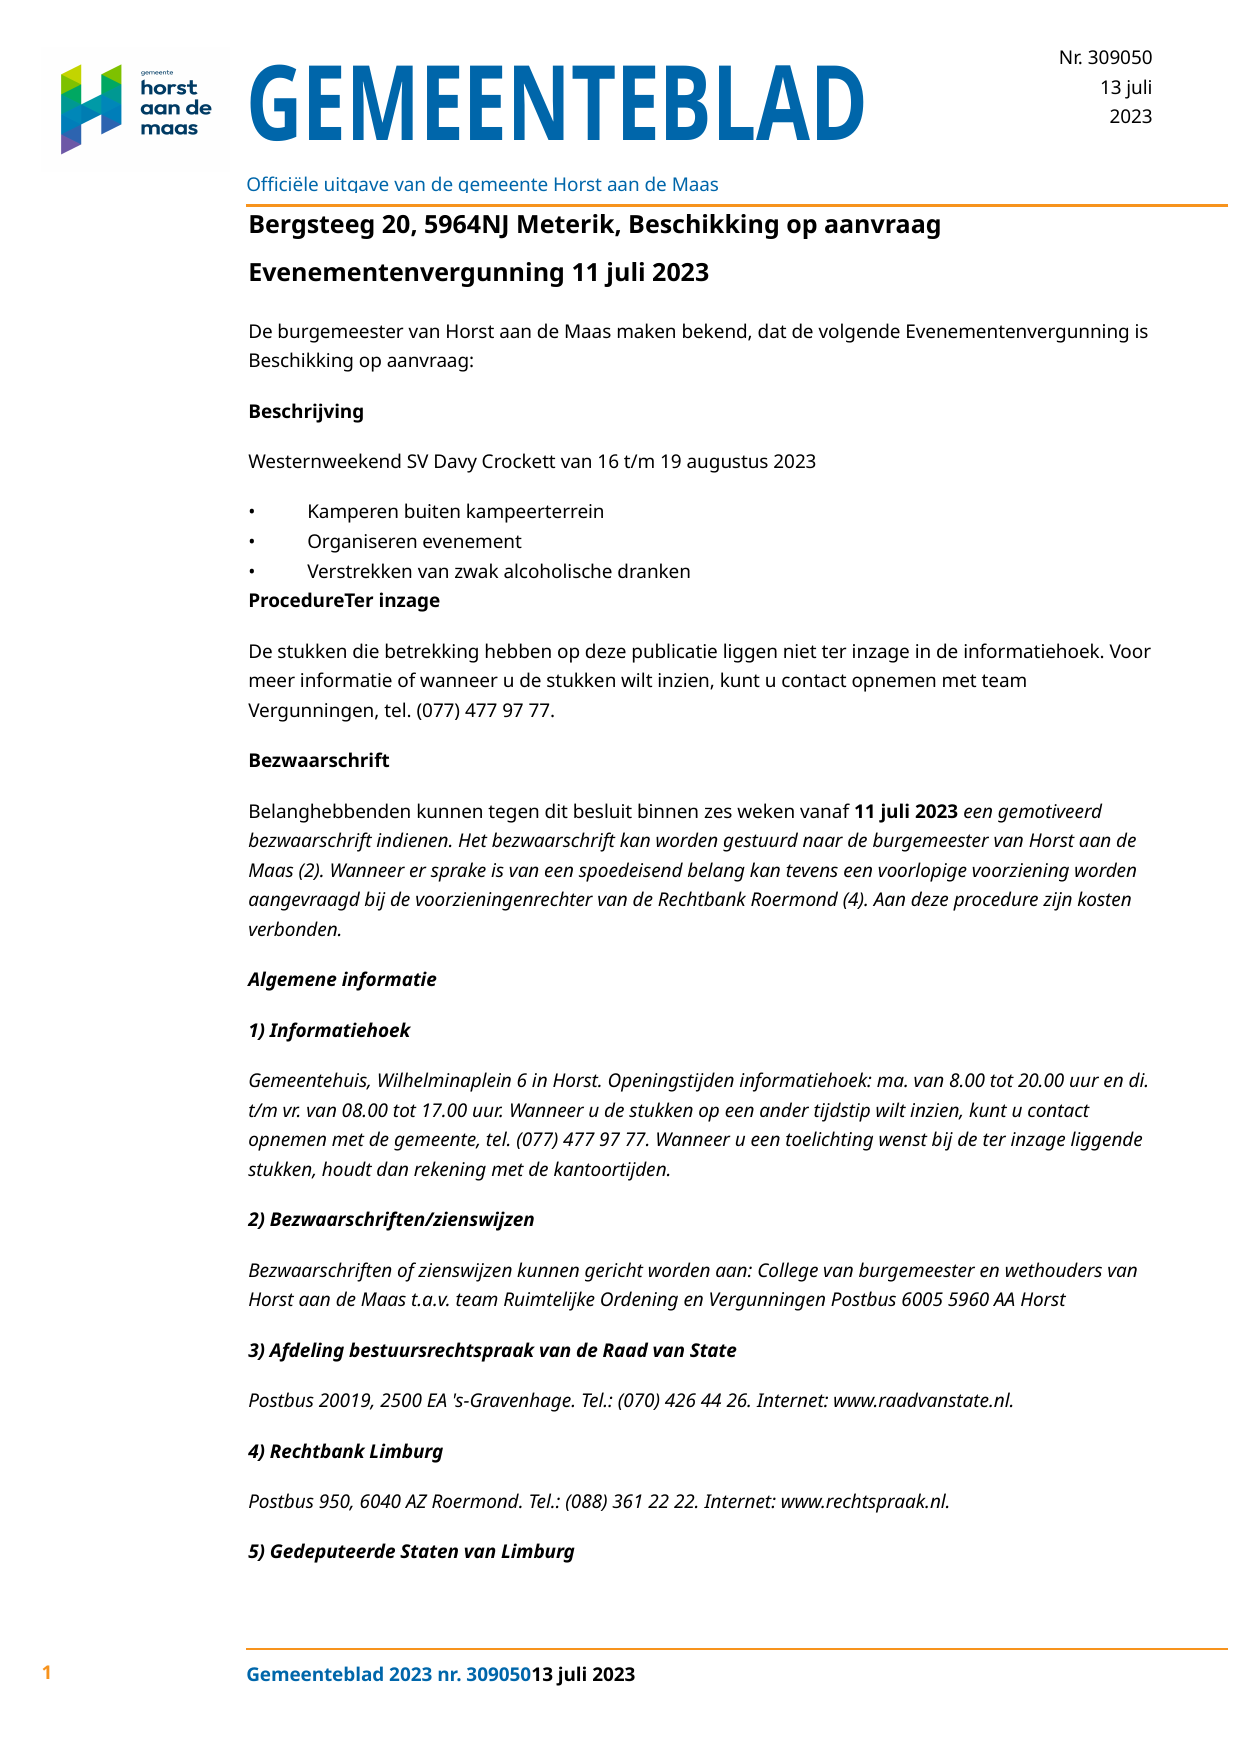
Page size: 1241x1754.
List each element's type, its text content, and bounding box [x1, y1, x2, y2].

picture [41, 47, 231, 172]
text Bergsteeg 20, 5964NJ Meterik, Beschikking op aanvraag Evenementenvergunning 11 juli 2023 [248, 207, 1152, 288]
text Gemeentehuis, Wilhelminaplein 6 in Horst. Openingstijden informatiehoek: ma. van 8.00 tot 20.00 uur en di. t/m vr. van 08.00 tot 17.00 uur. Wanneer u de stukken op een ander tijdstip wilt inzien, kunt u contact opnemen met de gemeente, tel. (077) 477 97 77. Wanneer u een toelichting wenst bij de ter inzage liggende stukken, houdt dan rekening met de kantoortijden. [248, 1067, 1152, 1182]
text Postbus 20019, 2500 EA 's-Gravenhage. Tel.: (070) 426 44 26. Internet: www.raadvanstate.nl. [248, 1387, 1152, 1413]
text Beschrijving [248, 398, 1152, 424]
text Postbus 950, 6040 AZ Roermond. Tel.: (088) 361 22 22. Internet: www.rechtspraak.nl. [248, 1488, 1152, 1514]
list Kamperen buiten kampeerterrein [248, 499, 1152, 524]
text 3) Afdeling bestuursrechtspraak van de Raad van State [248, 1337, 1152, 1363]
text Bezwaarschrift [248, 747, 1152, 773]
text De burgemeester van Horst aan de Maas maken bekend, dat de volgende Evenementenvergunning is Beschikking op aanvraag: [248, 318, 1152, 373]
text 5) Gedeputeerde Staten van Limburg [248, 1539, 1152, 1564]
text 1) Informatiehoek [248, 1017, 1152, 1043]
text De stukken die betrekking hebben op deze publicatie liggen niet ter inzage in de informatiehoek. Voor meer informatie of wanneer u de stukken wilt inzien, kunt u contact opnemen met team Vergunningen, tel. (077) 477 97 77. [248, 638, 1152, 723]
text 4) Rechtbank Limburg [248, 1438, 1152, 1464]
text Algemene informatie [248, 967, 1152, 992]
text 2) Bezwaarschriften/zienswijzen [248, 1207, 1152, 1232]
text Bezwaarschriften of zienswijzen kunnen gericht worden aan: College van burgemeester en wethouders van Horst aan de Maas t.a.v. team Ruimtelijke Ordening en Vergunningen Postbus 6005 5960 AA Horst [248, 1257, 1152, 1312]
text Westernweekend SV Davy Crockett van 16 t/m 19 augustus 2023 [248, 448, 1152, 474]
text Belanghebbenden kunnen tegen dit besluit binnen zes weken vanaf 11 juli 2023 een gemotiveerd bezwaarschrift indienen. Het bezwaarschrift kan worden gestuurd naar de burgemeester van Horst aan de Maas (2). Wanneer er sprake is van een spoedeisend belang kan tevens een voorlopige voorziening worden aangevraagd bij de voorzieningenrechter van de Rechtbank Roermond (4). Aan deze procedure zijn kosten verbonden. [248, 798, 1152, 942]
text ProcedureTer inzage [248, 587, 1152, 613]
list Organiseren evenement [248, 528, 1152, 554]
list Verstrekken van zwak alcoholische dranken [248, 558, 1152, 584]
